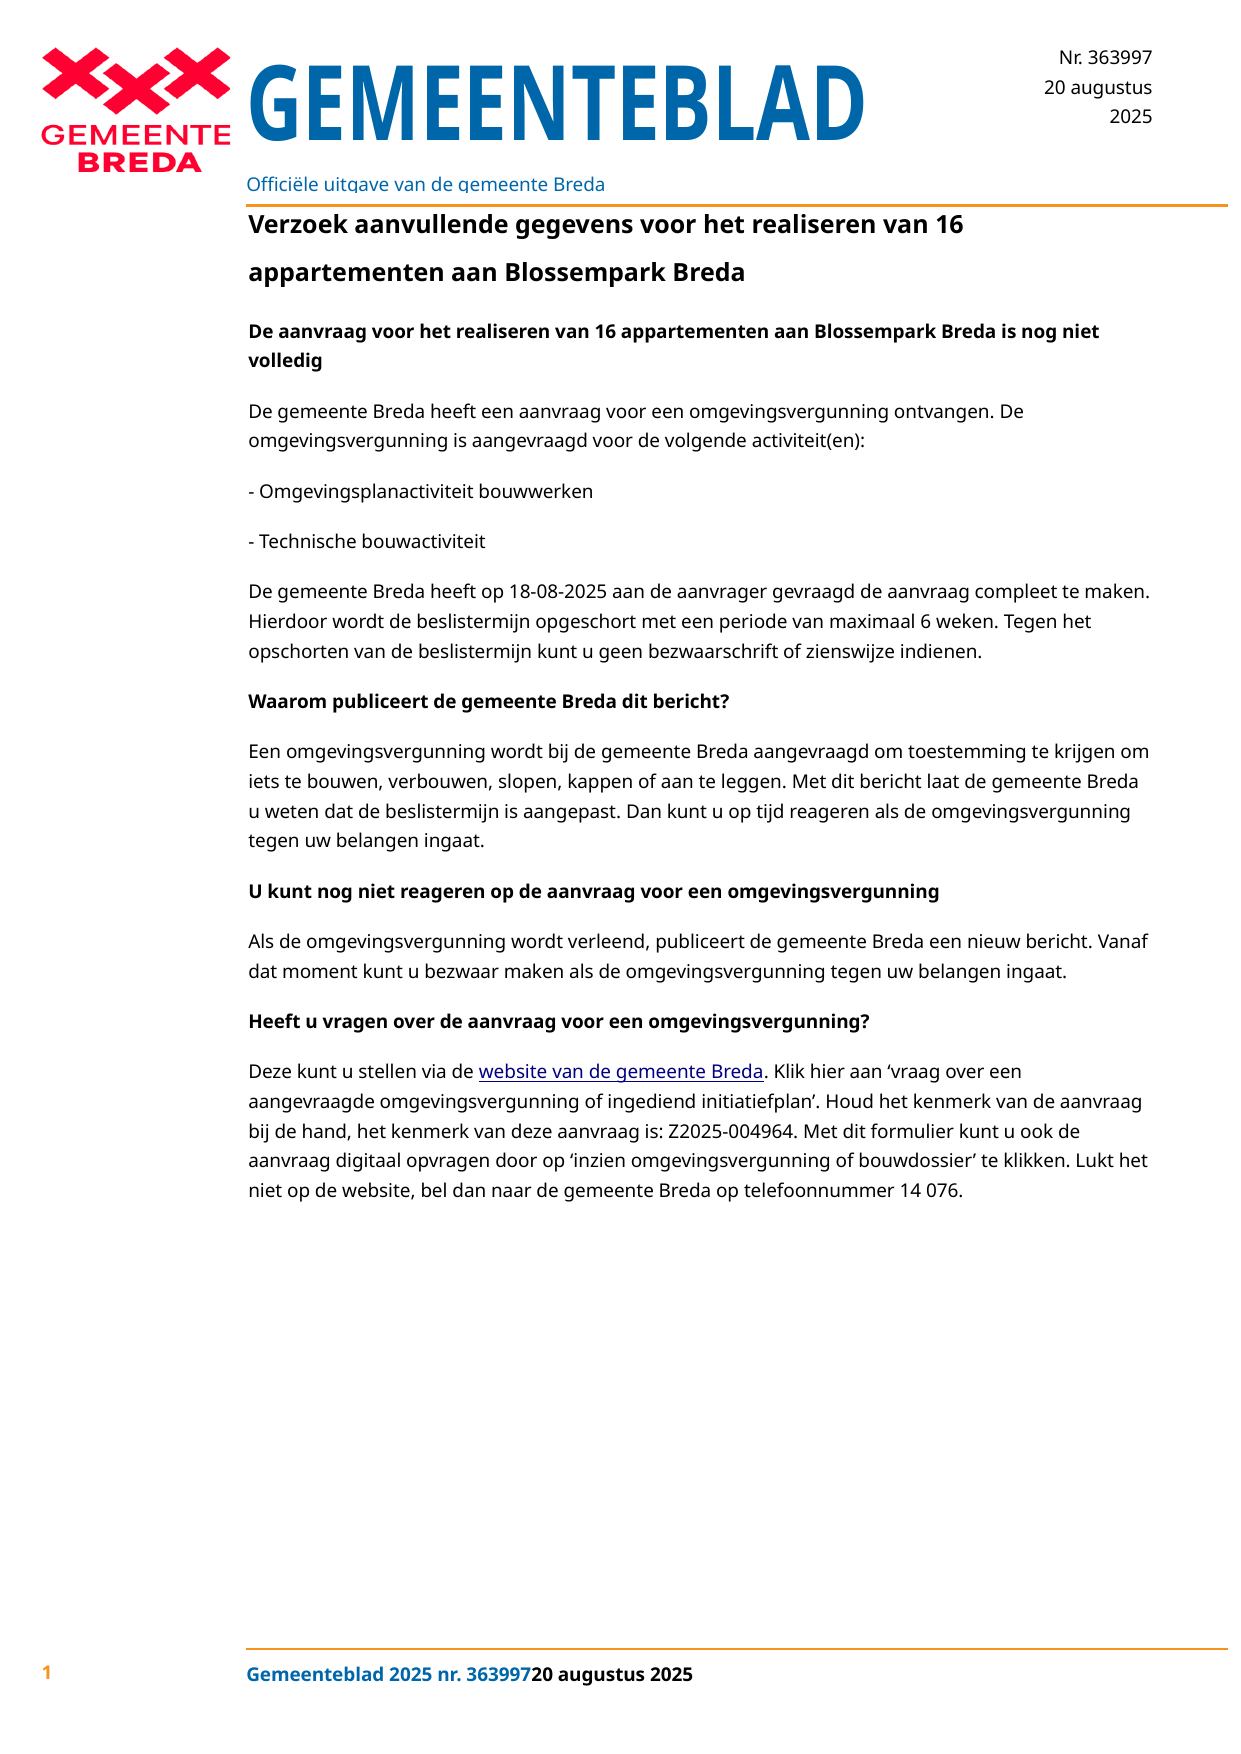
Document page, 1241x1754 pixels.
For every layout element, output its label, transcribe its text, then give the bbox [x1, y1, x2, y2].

text De gemeente Breda heeft op 18-08-2025 aan de aanvrager gevraagd de aanvraag compleet te maken. Hierdoor wordt de beslistermijn opgeschort met een periode van maximaal 6 weken. Tegen het opschorten van de beslistermijn kunt u geen bezwaarschrift of zienswijze indienen. [248, 579, 1152, 664]
picture [41, 47, 231, 172]
text - Omgevingsplanactiviteit bouwwerken [248, 478, 1152, 504]
text Deze kunt u stellen via de website van de gemeente Breda. Klik hier aan ‘vraag over een aangevraagde omgevingsvergunning of ingediend initiatiefplan’. Houd het kenmerk van de aanvraag bij de hand, het kenmerk van deze aanvraag is: Z2025-004964. Met dit formulier kunt u ook de aanvraag digitaal opvragen door op ‘inzien omgevingsvergunning of bouwdossier’ te klikken. Lukt het niet op de website, bel dan naar de gemeente Breda op telefoonnummer 14 076. [248, 1059, 1152, 1203]
text Verzoek aanvullende gegevens voor het realiseren van 16 appartementen aan Blossempark Breda [248, 207, 1152, 288]
text U kunt nog niet reageren op de aanvraag voor een omgevingsvergunning [248, 878, 1152, 904]
text Waarom publiceert de gemeente Breda dit bericht? [248, 688, 1152, 714]
text Als de omgevingsvergunning wordt verleend, publiceert de gemeente Breda een nieuw bericht. Vanaf dat moment kunt u bezwaar maken als de omgevingsvergunning tegen uw belangen ingaat. [248, 928, 1152, 984]
text De gemeente Breda heeft een aanvraag voor een omgevingsvergunning ontvangen. De omgevingsvergunning is aangevraagd voor de volgende activiteit(en): [248, 398, 1152, 453]
text Heeft u vragen over de aanvraag voor een omgevingsvergunning? [248, 1008, 1152, 1034]
text De aanvraag voor het realiseren van 16 appartementen aan Blossempark Breda is nog niet volledig [248, 318, 1152, 373]
text - Technische bouwactiviteit [248, 528, 1152, 554]
text Een omgevingsvergunning wordt bij de gemeente Breda aangevraagd om toestemming te krijgen om iets te bouwen, verbouwen, slopen, kappen of aan te leggen. Met dit bericht laat de gemeente Breda u weten dat de beslistermijn is aangepast. Dan kunt u op tijd reageren als de omgevingsvergunning tegen uw belangen ingaat. [248, 739, 1152, 853]
